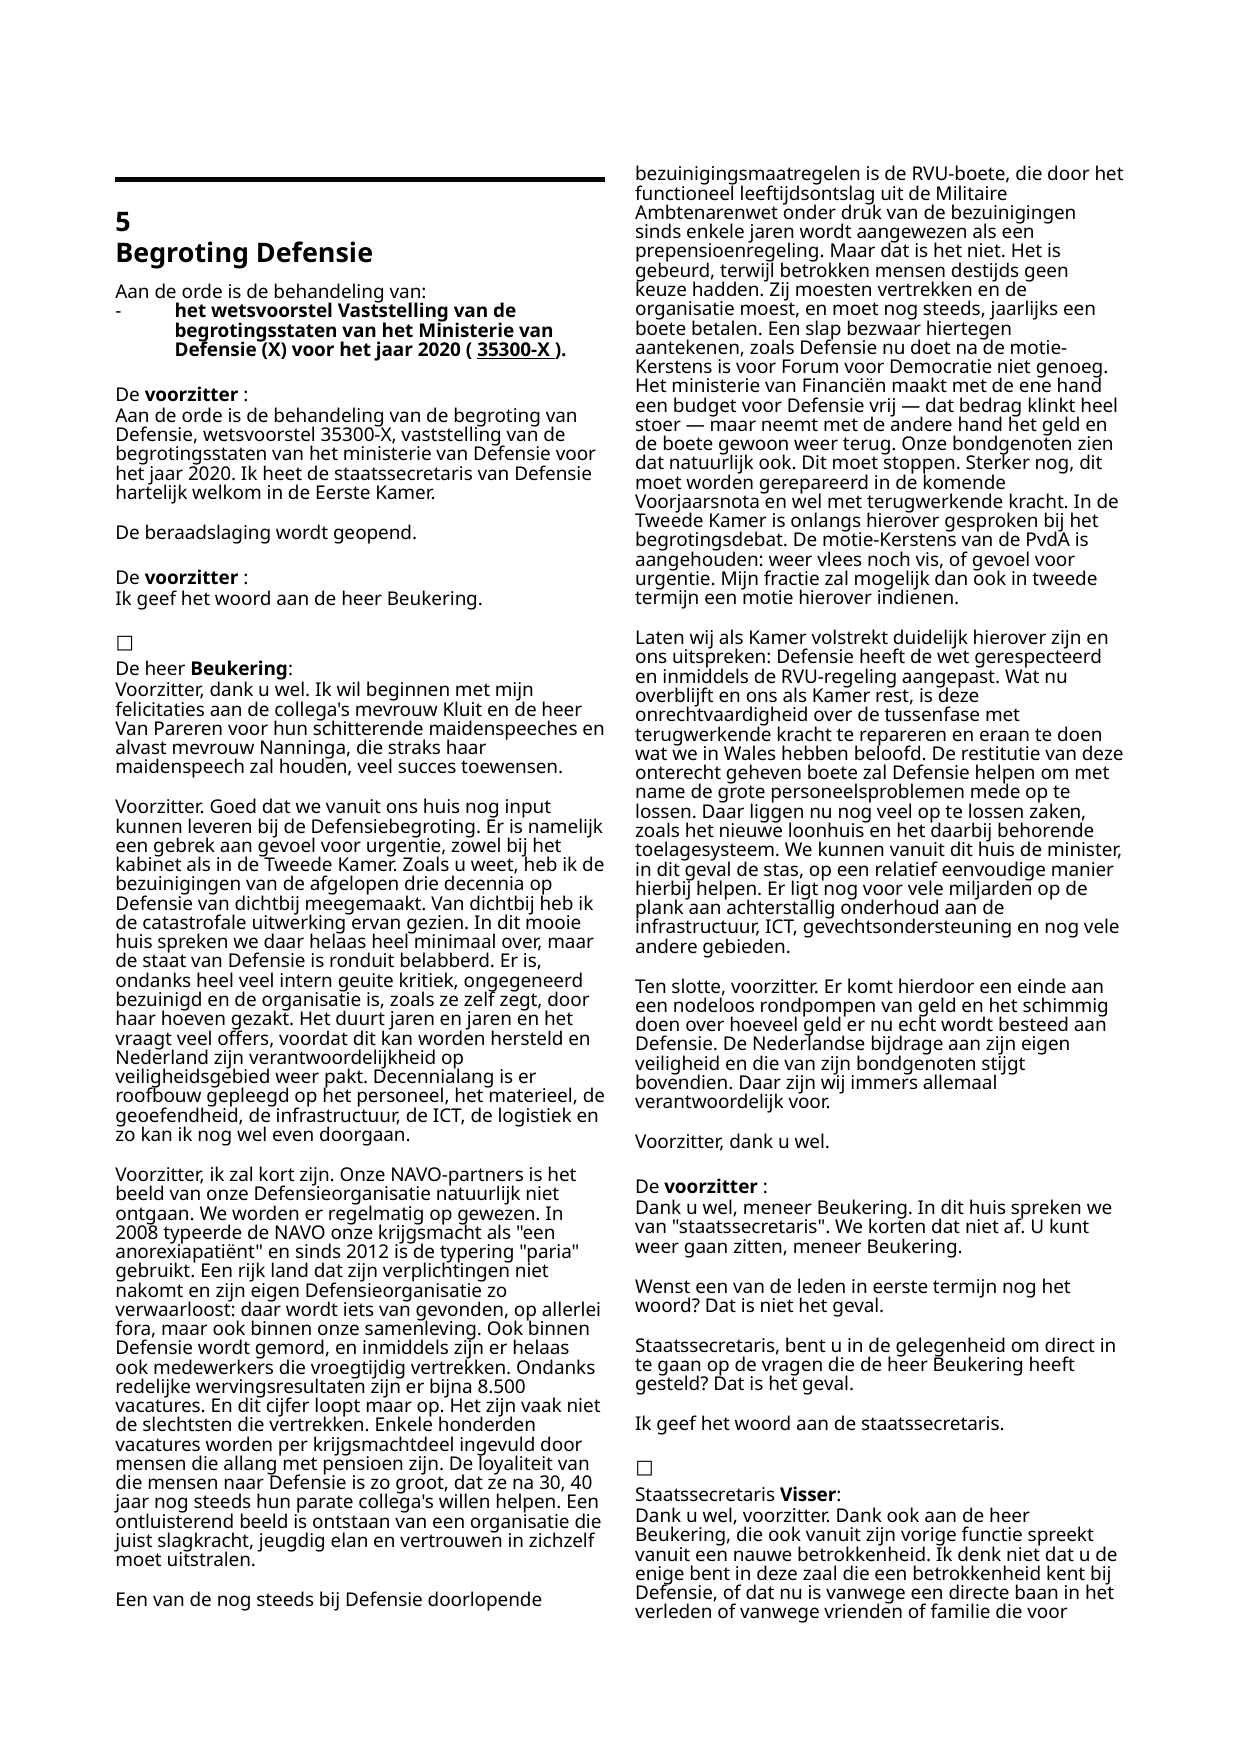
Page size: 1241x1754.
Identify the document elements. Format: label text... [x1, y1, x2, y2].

text Voorzitter, ik zal kort zijn. Onze NAVO-partners is het beeld van onze Defensieorganisatie natuurlijk niet ontgaan. We worden er regelmatig op gewezen. In 2008 typeerde de NAVO onze krijgsmacht als "een anorexiapatiënt" en sinds 2012 is de typering "paria" gebruikt. Een rijk land dat zijn verplichtingen niet nakomt en zijn eigen Defensieorganisatie zo verwaarloost: daar wordt iets van gevonden, op allerlei fora, maar ook binnen onze samenleving. Ook binnen Defensie wordt gemord, en inmiddels zijn er helaas ook medewerkers die vroegtijdig vertrekken. Ondanks redelijke wervingsresultaten zijn er bijna 8.500 vacatures. En dit cijfer loopt maar op. Het zijn vaak niet de slechtsten die vertrekken. Enkele honderden vacatures worden per krijgsmachtdeel ingevuld door mensen die allang met pensioen zijn. De loyaliteit van die mensen naar Defensie is zo groot, dat ze na 30, 40 jaar nog steeds hun parate collega's willen helpen. Een ontluisterend beeld is ontstaan van een organisatie die juist slagkracht, jeugdig elan en vertrouwen in zichzelf moet uitstralen. [115, 1166, 605, 1571]
text Dank u wel, voorzitter. Dank ook aan de heer Beukering, die ook vanuit zijn vorige functie spreekt vanuit een nauwe betrokkenheid. Ik denk niet dat u de enige bent in deze zaal die een betrokkenheid kent bij Defensie, of dat nu is vanwege een directe baan in het verleden of vanwege vrienden of familie die voor [635, 1507, 1125, 1623]
text Een van de nog steeds bij Defensie doorlopende [115, 1591, 605, 1611]
text Voorzitter, dank u wel. Ik wil beginnen met mijn felicitaties aan de collega's mevrouw Kluit en de heer Van Pareren voor hun schitterende maidenspeeches en alvast mevrouw Nanninga, die straks haar maidenspeech zal houden, veel succes toewensen. [115, 681, 605, 778]
text Ik geef het woord aan de heer Beukering. [115, 590, 605, 609]
text ⬜ [635, 1456, 1125, 1481]
text bezuinigingsmaatregelen is de RVU-boete, die door het functioneel leeftijdsontslag uit de Militaire Ambtenarenwet onder druk van de bezuinigingen sinds enkele jaren wordt aangewezen als een prepensioenregeling. Maar dat is het niet. Het is gebeurd, terwijl betrokken mensen destijds geen keuze hadden. Zij moesten vertrekken en de organisatie moest, en moet nog steeds, jaarlijks een boete betalen. Een slap bezwaar hiertegen aantekenen, zoals Defensie nu doet na de motie-Kerstens is voor Forum voor Democratie niet genoeg. Het ministerie van Financiën maakt met de ene hand een budget voor Defensie vrij — dat bedrag klinkt heel stoer — maar neemt met de andere hand het geld en de boete gewoon weer terug. Onze bondgenoten zien dat natuurlijk ook. Dit moet stoppen. Sterker nog, dit moet worden gerepareerd in de komende Voorjaarsnota en wel met terugwerkende kracht. In de Tweede Kamer is onlangs hierover gesproken bij het begrotingsdebat. De motie-Kerstens van de PvdA is aangehouden: weer vlees noch vis, of gevoel voor urgentie. Mijn fractie zal mogelijk dan ook in tweede termijn een motie hierover indienen. [635, 165, 1125, 608]
text Ik geef het woord aan de staatssecretaris. [635, 1415, 1125, 1435]
text Aan de orde is de behandeling van: [115, 283, 605, 302]
text Dank u wel, meneer Beukering. In dit huis spreken we van "staatssecretaris". We korten dat niet af. U kunt weer gaan zitten, meneer Beukering. [635, 1199, 1125, 1257]
text Ten slotte, voorzitter. Er komt hierdoor een einde aan een nodeloos rondpompen van geld en het schimmig doen over hoeveel geld er nu echt wordt besteed aan Defensie. De Nederlandse bijdrage aan zijn eigen veiligheid en die van zijn bondgenoten stijgt bovendien. Daar zijn wij immers allemaal verantwoordelijk voor. [635, 978, 1125, 1112]
text Begroting Defensie [115, 239, 605, 283]
text Wenst een van de leden in eerste termijn nog het woord? Dat is niet het geval. [635, 1278, 1125, 1316]
text Laten wij als Kamer volstrekt duidelijk hierover zijn en ons uitspreken: Defensie heeft de wet gerespecteerd en inmiddels de RVU-regeling aangepast. Wat nu overblijft en ons als Kamer rest, is deze onrechtvaardigheid over de tussenfase met terugwerkende kracht te repareren en eraan te doen wat we in Wales hebben beloofd. De restitutie van deze onterecht geheven boete zal Defensie helpen om met name de grote personeelsproblemen mede op te lossen. Daar liggen nu nog veel op te lossen zaken, zoals het nieuwe loonhuis en het daarbij behorende toelagesysteem. We kunnen vanuit dit huis de minister, in dit geval de stas, op een relatief eenvoudige manier hierbij helpen. Er ligt nog voor vele miljarden op de plank aan achterstallig onderhoud aan de infrastructuur, ICT, gevechtsondersteuning en nog vele andere gebieden. [635, 629, 1125, 957]
text 5 [115, 203, 605, 239]
text ⬜ [115, 630, 605, 656]
text Voorzitter. Goed dat we vanuit ons huis nog input kunnen leveren bij de Defensiebegroting. Er is namelijk een gebrek aan gevoel voor urgentie, zowel bij het kabinet als in de Tweede Kamer. Zoals u weet, heb ik de bezuinigingen van de afgelopen drie decennia op Defensie van dichtbij meegemaakt. Van dichtbij heb ik de catastrofale uitwerking ervan gezien. In dit mooie huis spreken we daar helaas heel minimaal over, maar de staat van Defensie is ronduit belabberd. Er is, ondanks heel veel intern geuite kritiek, ongegeneerd bezuinigd en de organisatie is, zoals ze zelf zegt, door haar hoeven gezakt. Het duurt jaren en jaren en het vraagt veel offers, voordat dit kan worden hersteld en Nederland zijn verantwoordelijkheid op veiligheidsgebied weer pakt. Decennialang is er roofbouw gepleegd op het personeel, het materieel, de geoefendheid, de infrastructuur, de ICT, de logistiek en zo kan ik nog wel even doorgaan. [115, 798, 605, 1145]
text Voorzitter, dank u wel. [635, 1133, 1125, 1152]
text De voorzitter : [635, 1173, 1125, 1199]
text De beraadslaging wordt geopend. [115, 524, 605, 543]
text Staatssecretaris Visser: [635, 1481, 1125, 1507]
text De voorzitter : [115, 381, 605, 407]
text Aan de orde is de behandeling van de begroting van Defensie, wetsvoorstel 35300-X, vaststelling van de begrotingsstaten van het ministerie van Defensie voor het jaar 2020. Ik heet de staatssecretaris van Defensie hartelijk welkom in de Eerste Kamer. [115, 407, 605, 503]
text Staatssecretaris, bent u in de gelegenheid om direct in te gaan op de vragen die de heer Beukering heeft gesteld? Dat is het geval. [635, 1337, 1125, 1395]
text De voorzitter : [115, 564, 605, 590]
list het wetsvoorstel Vaststelling van de begrotingsstaten van het Ministerie van Defensie (X) voor het jaar 2020 ( 35300-X ). [115, 302, 605, 360]
text De heer Beukering: [115, 656, 605, 681]
